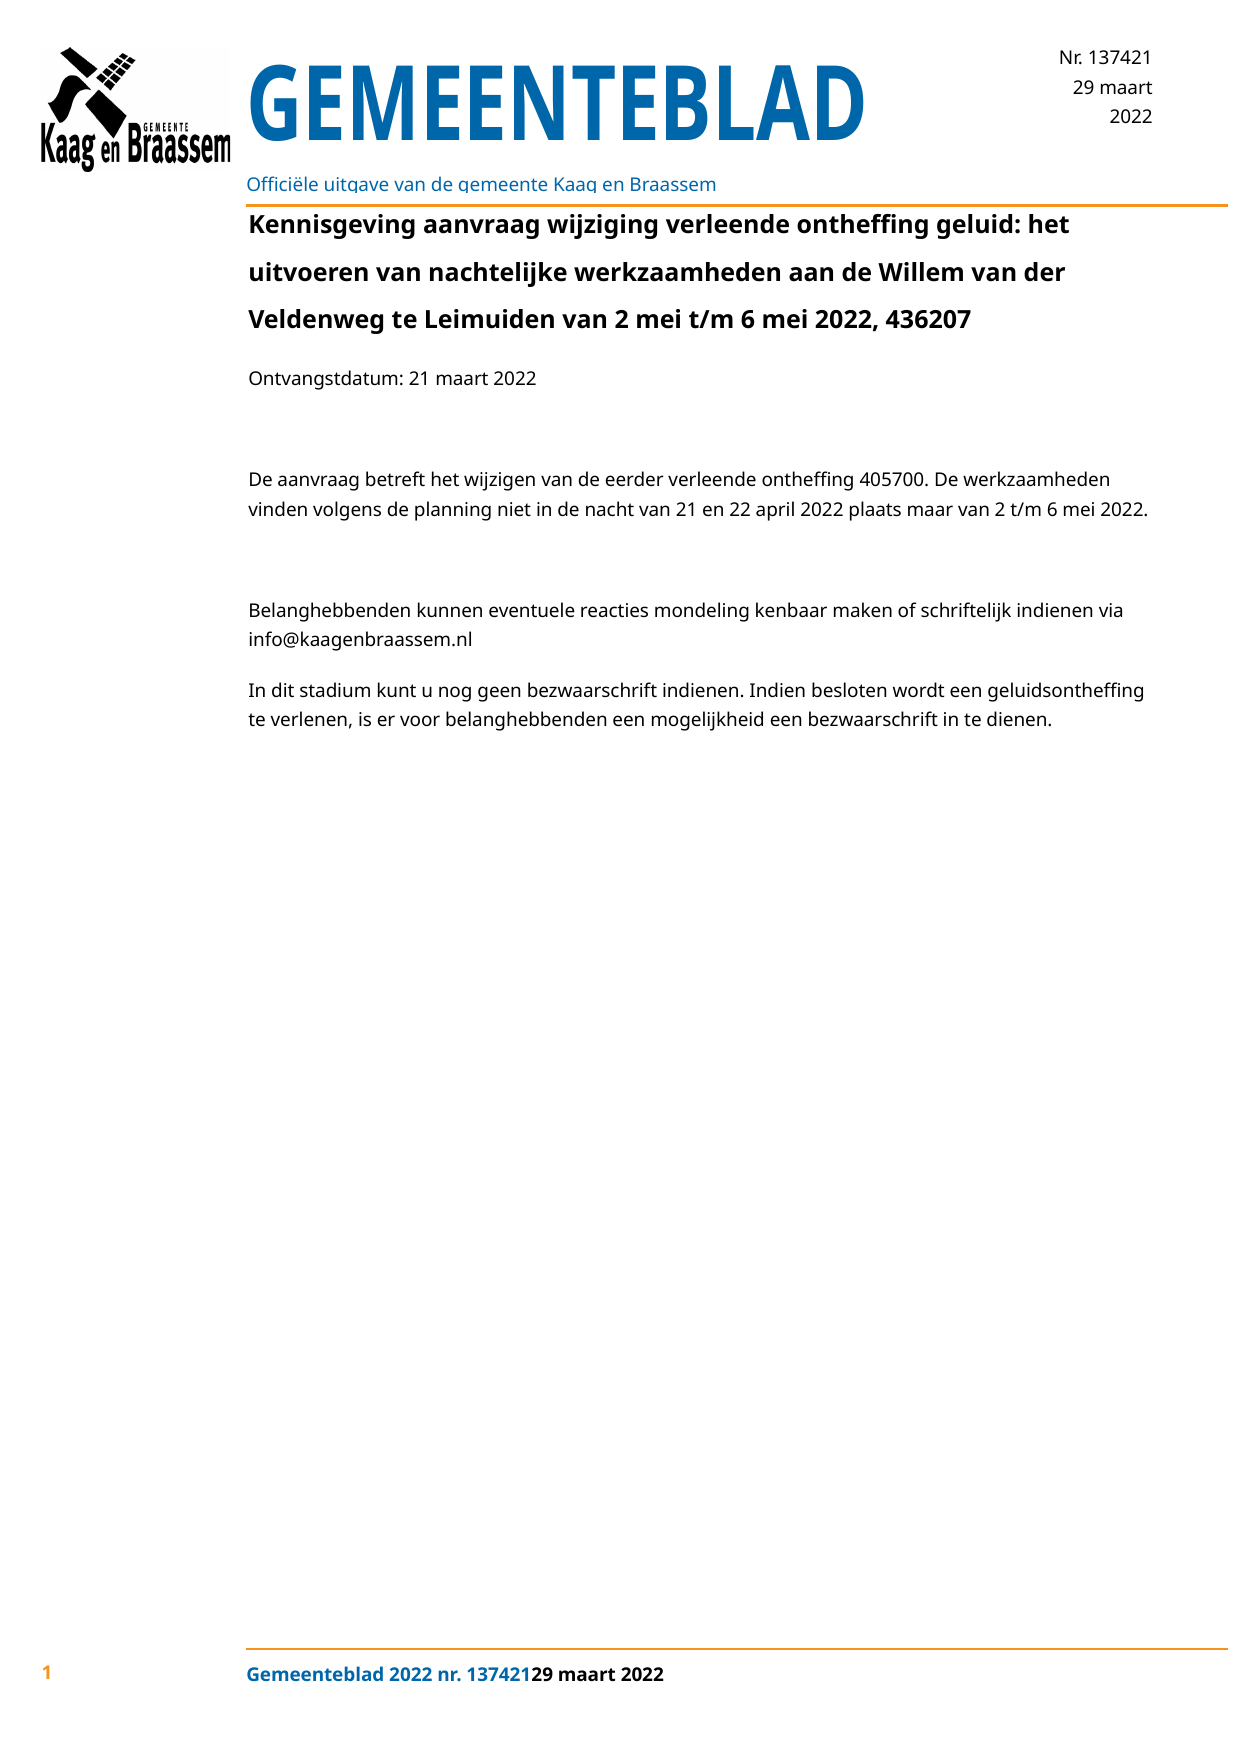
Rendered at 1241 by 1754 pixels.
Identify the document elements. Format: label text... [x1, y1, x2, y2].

text In dit stadium kunt u nog geen bezwaarschrift indienen. Indien besloten wordt een geluidsontheffing te verlenen, is er voor belanghebbenden een mogelijkheid een bezwaarschrift in te dienen. [248, 677, 1152, 732]
text Kennisgeving aanvraag wijziging verleende ontheffing geluid: het uitvoeren van nachtelijke werkzaamheden aan de Willem van der Veldenweg te Leimuiden van 2 mei t/m 6 mei 2022, 436207 [248, 207, 1152, 336]
picture [41, 47, 231, 172]
text Belanghebbenden kunnen eventuele reacties mondeling kenbaar maken of schriftelijk indienen via info@kaagenbraassem.nl [248, 597, 1152, 652]
text De aanvraag betreft het wijzigen van de eerder verleende ontheffing 405700. De werkzaamheden vinden volgens de planning niet in de nacht van 21 en 22 april 2022 plaats maar van 2 t/m 6 mei 2022. [248, 466, 1152, 522]
text Ontvangstdatum: 21 maart 2022 [248, 366, 1152, 391]
